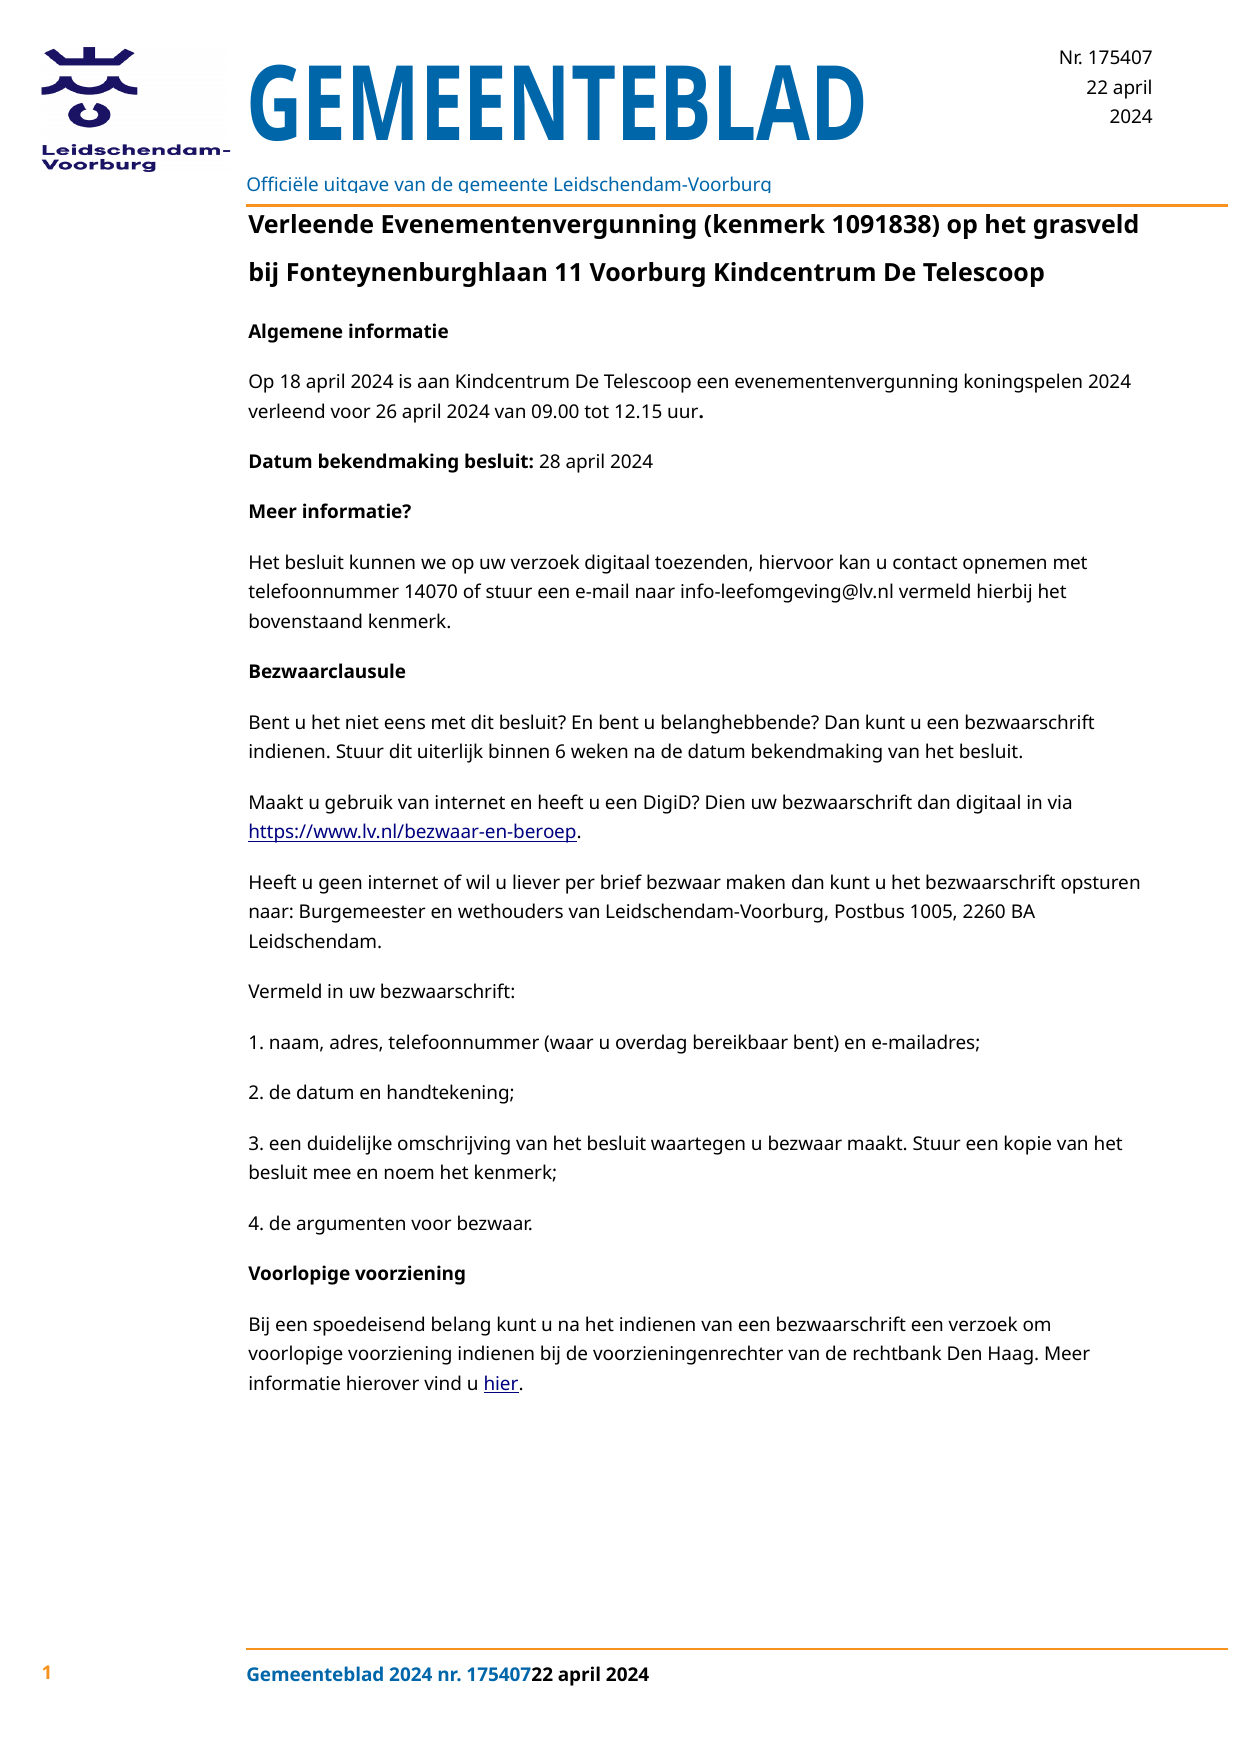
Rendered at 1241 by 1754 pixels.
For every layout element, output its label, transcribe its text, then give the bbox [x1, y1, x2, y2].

text Op 18 april 2024 is aan Kindcentrum De Telescoop een evenementenvergunning koningspelen 2024 verleend voor 26 april 2024 van 09.00 tot 12.15 uur. [248, 368, 1152, 424]
text Heeft u geen internet of wil u liever per brief bezwaar maken dan kunt u het bezwaarschrift opsturen naar: Burgemeester en wethouders van Leidschendam-Voorburg, Postbus 1005, 2260 BA Leidschendam. [248, 869, 1152, 954]
text 3. een duidelijke omschrijving van het besluit waartegen u bezwaar maakt. Stuur een kopie van het besluit mee en noem het kenmerk; [248, 1130, 1152, 1185]
text 4. de argumenten voor bezwaar. [248, 1210, 1152, 1236]
text Het besluit kunnen we op uw verzoek digitaal toezenden, hiervoor kan u contact opnemen met telefoonnummer 14070 of stuur een e-mail naar info-leefomgeving@lv.nl vermeld hierbij het bovenstaand kenmerk. [248, 549, 1152, 634]
text Algemene informatie [248, 318, 1152, 344]
text Verleende Evenementenvergunning (kenmerk 1091838) op het grasveld bij Fonteynenburghlaan 11 Voorburg Kindcentrum De Telescoop [248, 207, 1152, 288]
text Bezwaarclausule [248, 659, 1152, 684]
text 2. de datum en handtekening; [248, 1079, 1152, 1105]
text Datum bekendmaking besluit: 28 april 2024 [248, 448, 1152, 474]
text Bij een spoedeisend belang kunt u na het indienen van een bezwaarschrift een verzoek om voorlopige voorziening indienen bij de voorzieningenrechter van de rechtbank Den Haag. Meer informatie hierover vind u hier. [248, 1311, 1152, 1396]
text Voorlopige voorziening [248, 1260, 1152, 1286]
text 1. naam, adres, telefoonnummer (waar u overdag bereikbaar bent) en e-mailadres; [248, 1029, 1152, 1055]
text Bent u het niet eens met dit besluit? En bent u belanghebbende? Dan kunt u een bezwaarschrift indienen. Stuur dit uiterlijk binnen 6 weken na de datum bekendmaking van het besluit. [248, 709, 1152, 764]
text Vermeld in uw bezwaarschrift: [248, 979, 1152, 1004]
picture [41, 47, 231, 172]
text Maakt u gebruik van internet en heeft u een DigiD? Dien uw bezwaarschrift dan digitaal in via https://www.lv.nl/bezwaar-en-beroep. [248, 789, 1152, 844]
text Meer informatie? [248, 499, 1152, 524]
